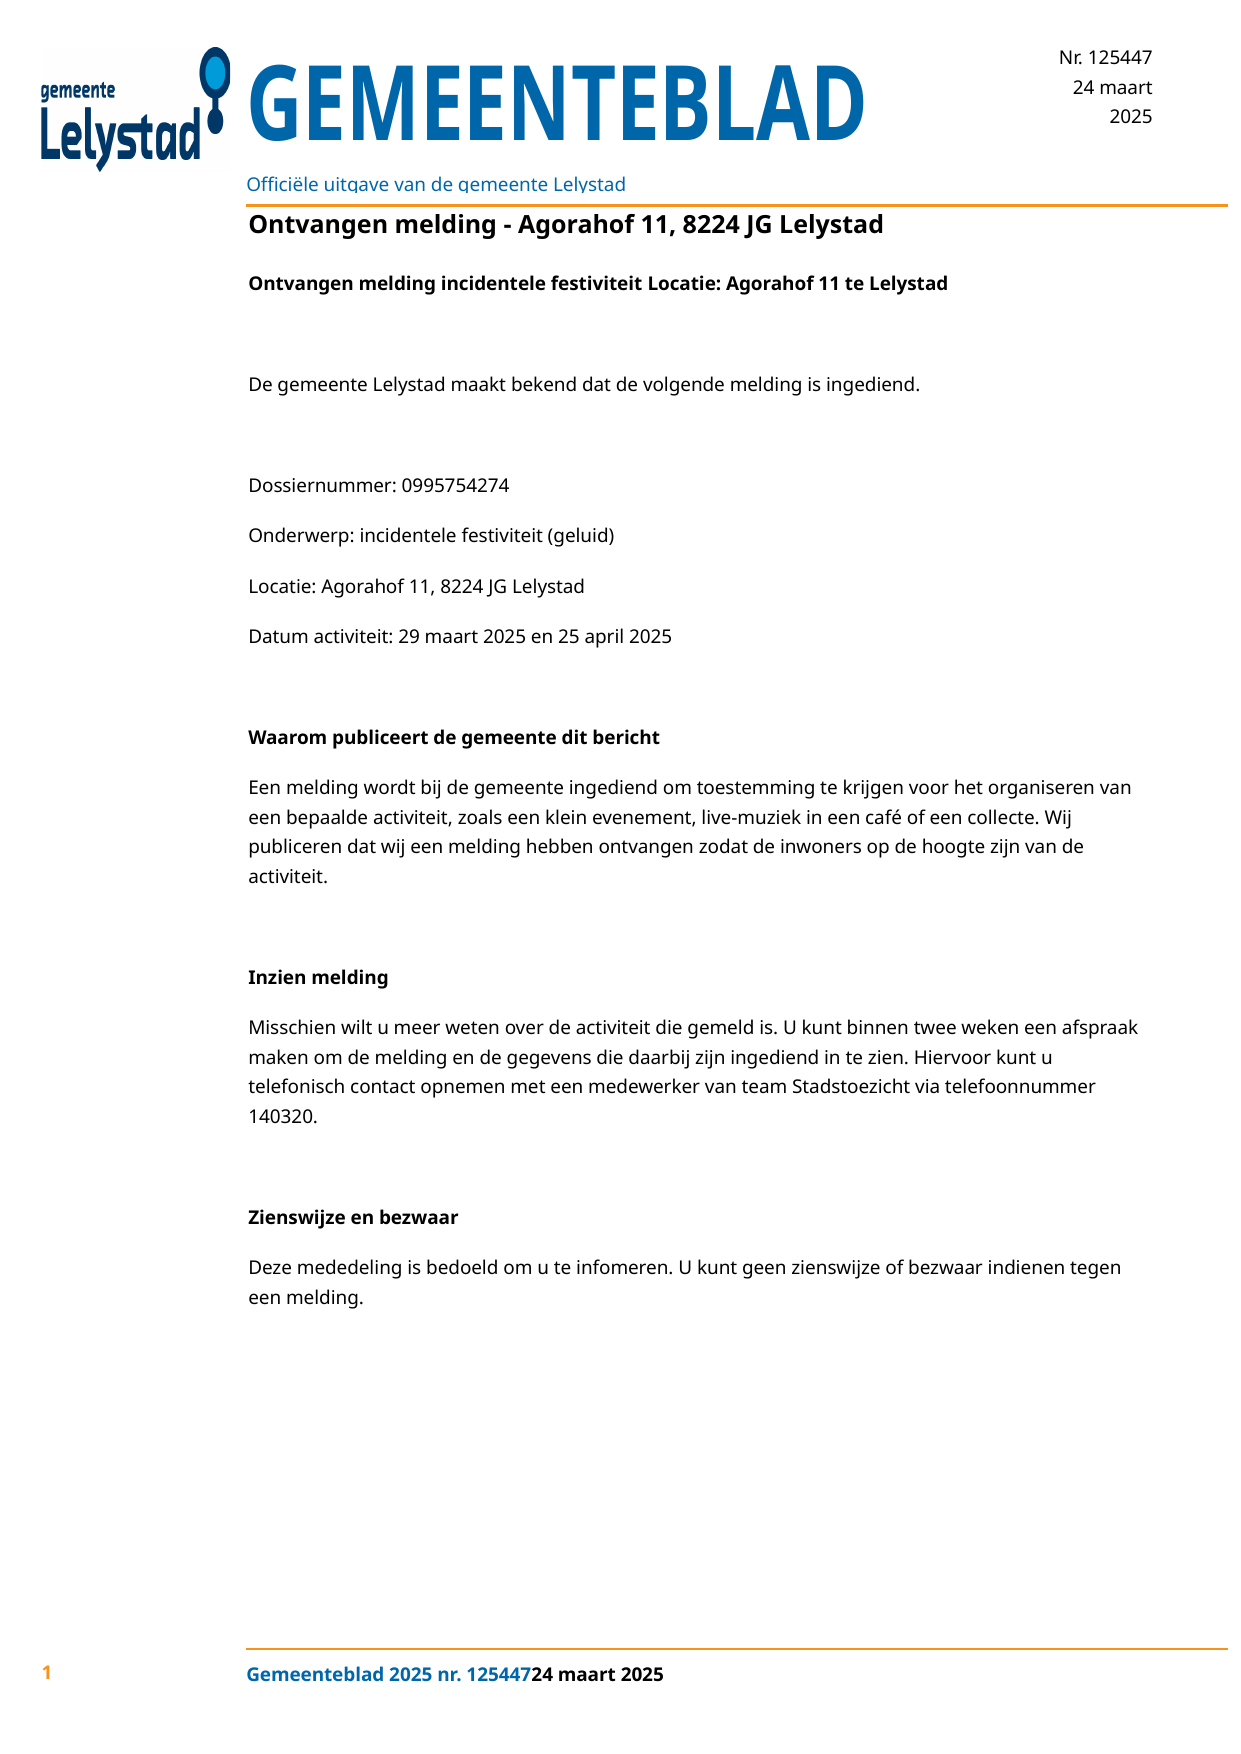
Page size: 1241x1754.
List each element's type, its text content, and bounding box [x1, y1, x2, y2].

text Waarom publiceert de gemeente dit bericht [248, 724, 1152, 750]
text Onderwerp: incidentele festiviteit (geluid) [248, 522, 1152, 548]
text Locatie: Agorahof 11, 8224 JG Lelystad [248, 573, 1152, 598]
text Misschien wilt u meer weten over de activiteit die gemeld is. U kunt binnen twee weken een afspraak maken om de melding en de gegevens die daarbij zijn ingediend in te zien. Hiervoor kunt u telefonisch contact opnemen met een medewerker van team Stadstoezicht via telefoonnummer 140320. [248, 1014, 1152, 1129]
text Inzien melding [248, 964, 1152, 990]
text Een melding wordt bij de gemeente ingediend om toestemming te krijgen voor het organiseren van een bepaalde activiteit, zoals een klein evenement, live-muziek in een café of een collecte. Wij publiceren dat wij een melding hebben ontvangen zodat de inwoners op de hoogte zijn van de activiteit. [248, 774, 1152, 889]
text Ontvangen melding - Agorahof 11, 8224 JG Lelystad [248, 207, 1152, 241]
text Ontvangen melding incidentele festiviteit Locatie: Agorahof 11 te Lelystad [248, 270, 1152, 296]
text Zienswijze en bezwaar [248, 1204, 1152, 1230]
text Datum activiteit: 29 maart 2025 en 25 april 2025 [248, 623, 1152, 649]
text De gemeente Lelystad maakt bekend dat de volgende melding is ingediend. [248, 371, 1152, 397]
text Dossiernummer: 0995754274 [248, 472, 1152, 498]
picture [41, 47, 231, 172]
text Deze mededeling is bedoeld om u te infomeren. U kunt geen zienswijze of bezwaar indienen tegen een melding. [248, 1254, 1152, 1310]
